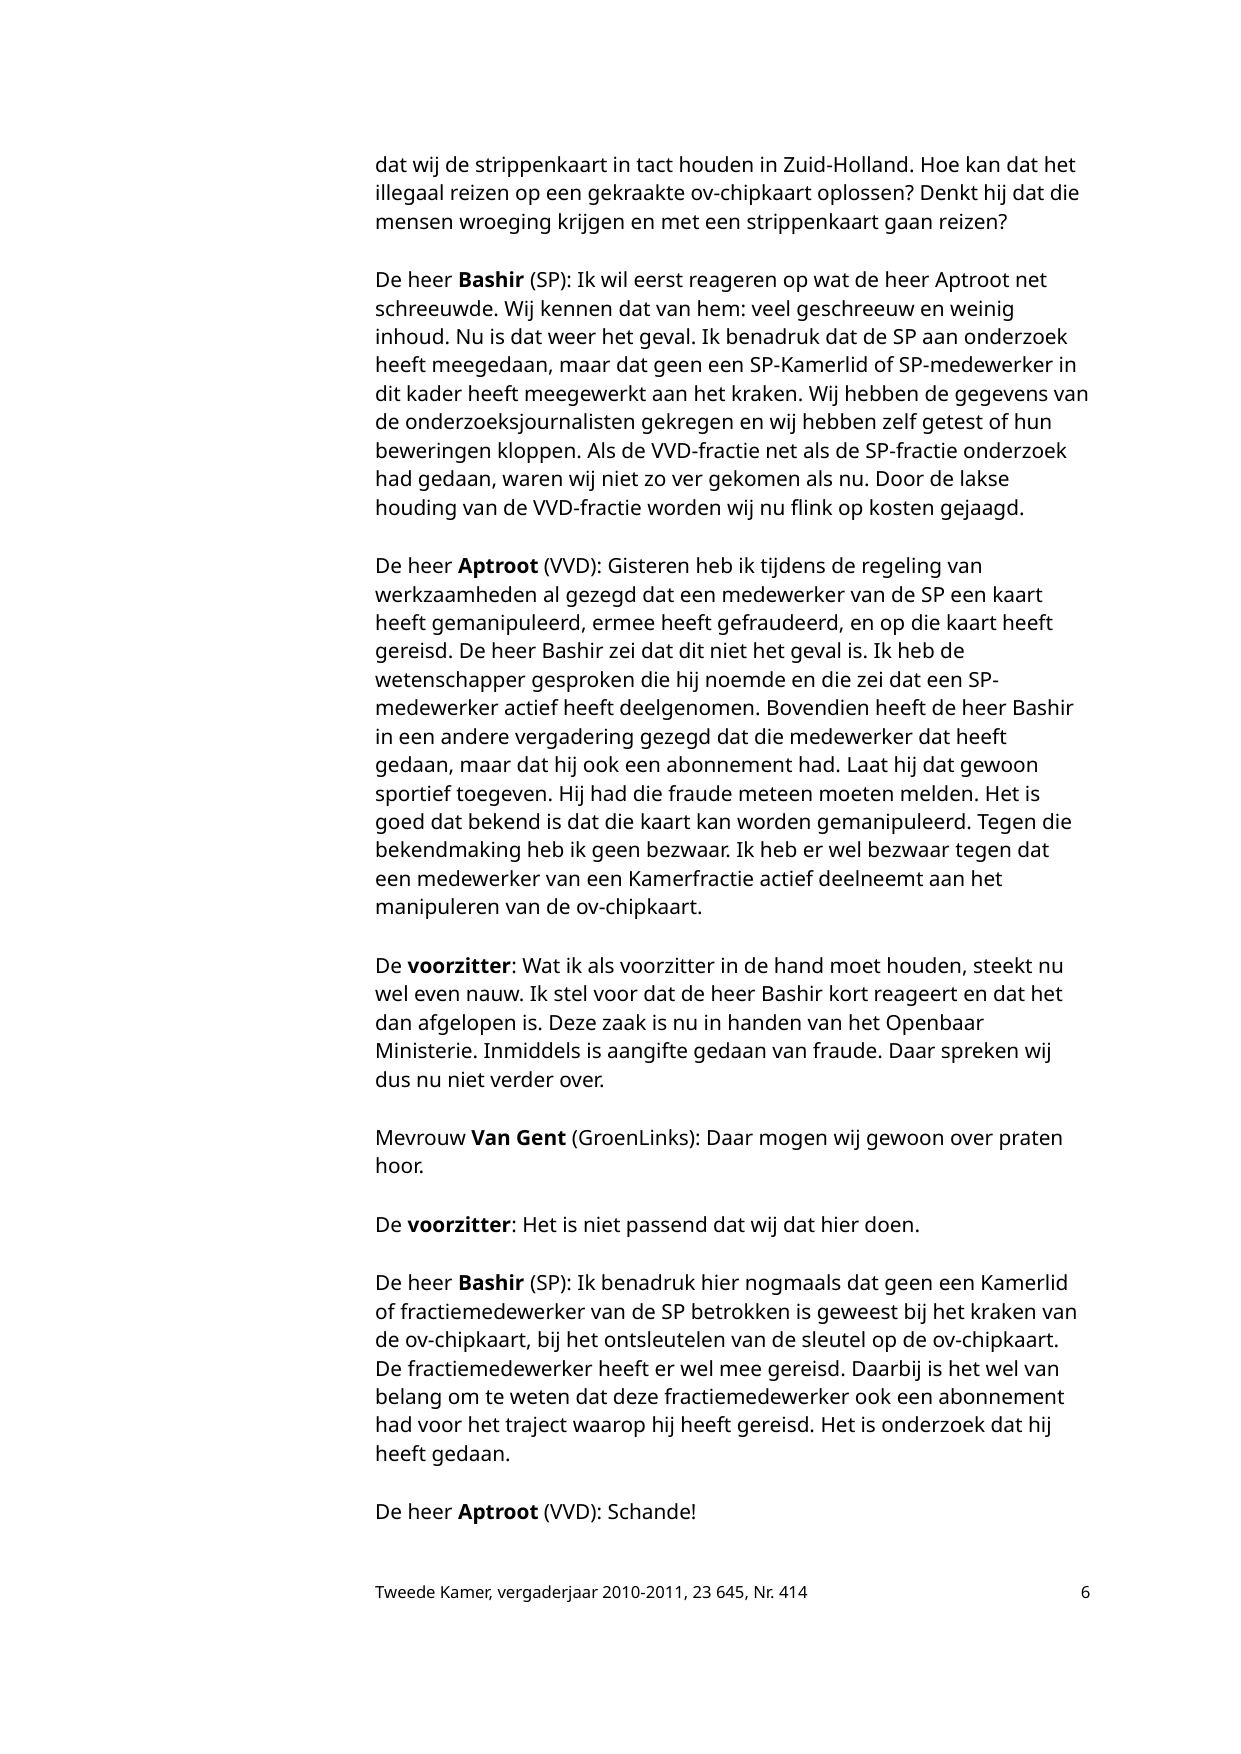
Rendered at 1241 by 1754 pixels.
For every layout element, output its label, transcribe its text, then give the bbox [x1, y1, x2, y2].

text De heer Bashir (SP): Ik benadruk hier nogmaals dat geen een Kamerlid of fractiemedewerker van de SP betrokken is geweest bij het kraken van de ov-chipkaart, bij het ontsleutelen van de sleutel op de ov-chipkaart. De fractiemedewerker heeft er wel mee gereisd. Daarbij is het wel van belang om te weten dat deze fractiemedewerker ook een abonnement had voor het traject waarop hij heeft gereisd. Het is onderzoek dat hij heeft gedaan. [375, 1268, 1090, 1467]
text Mevrouw Van Gent (GroenLinks): Daar mogen wij gewoon over praten hoor. [375, 1123, 1090, 1180]
text dat wij de strippenkaart in tact houden in Zuid-Holland. Hoe kan dat het illegaal reizen op een gekraakte ov-chipkaart oplossen? Denkt hij dat die mensen wroeging krijgen en met een strippenkaart gaan reizen? [375, 150, 1090, 235]
text De heer Bashir (SP): Ik wil eerst reageren op wat de heer Aptroot net schreeuwde. Wij kennen dat van hem: veel geschreeuw en weinig inhoud. Nu is dat weer het geval. Ik benadruk dat de SP aan onderzoek heeft meegedaan, maar dat geen een SP-Kamerlid of SP-medewerker in dit kader heeft meegewerkt aan het kraken. Wij hebben de gegevens van de onderzoeksjournalisten gekregen en wij hebben zelf getest of hun beweringen kloppen. Als de VVD-fractie net als de SP-fractie onderzoek had gedaan, waren wij niet zo ver gekomen als nu. Door de lakse houding van de VVD-fractie worden wij nu flink op kosten gejaagd. [375, 265, 1090, 521]
text De voorzitter: Wat ik als voorzitter in de hand moet houden, steekt nu wel even nauw. Ik stel voor dat de heer Bashir kort reageert en dat het dan afgelopen is. Deze zaak is nu in handen van het Openbaar Ministerie. Inmiddels is aangifte gedaan van fraude. Daar spreken wij dus nu niet verder over. [375, 951, 1090, 1093]
text De heer Aptroot (VVD): Gisteren heb ik tijdens de regeling van werkzaamheden al gezegd dat een medewerker van de SP een kaart heeft gemanipuleerd, ermee heeft gefraudeerd, en op die kaart heeft gereisd. De heer Bashir zei dat dit niet het geval is. Ik heb de wetenschapper gesproken die hij noemde en die zei dat een SP-medewerker actief heeft deelgenomen. Bovendien heeft de heer Bashir in een andere vergadering gezegd dat die medewerker dat heeft gedaan, maar dat hij ook een abonnement had. Laat hij dat gewoon sportief toegeven. Hij had die fraude meteen moeten melden. Het is goed dat bekend is dat die kaart kan worden gemanipuleerd. Tegen die bekendmaking heb ik geen bezwaar. Ik heb er wel bezwaar tegen dat een medewerker van een Kamerfractie actief deelneemt aan het manipuleren van de ov-chipkaart. [375, 551, 1090, 921]
text De heer Aptroot (VVD): Schande! [375, 1497, 1090, 1526]
text De voorzitter: Het is niet passend dat wij dat hier doen. [375, 1210, 1090, 1238]
